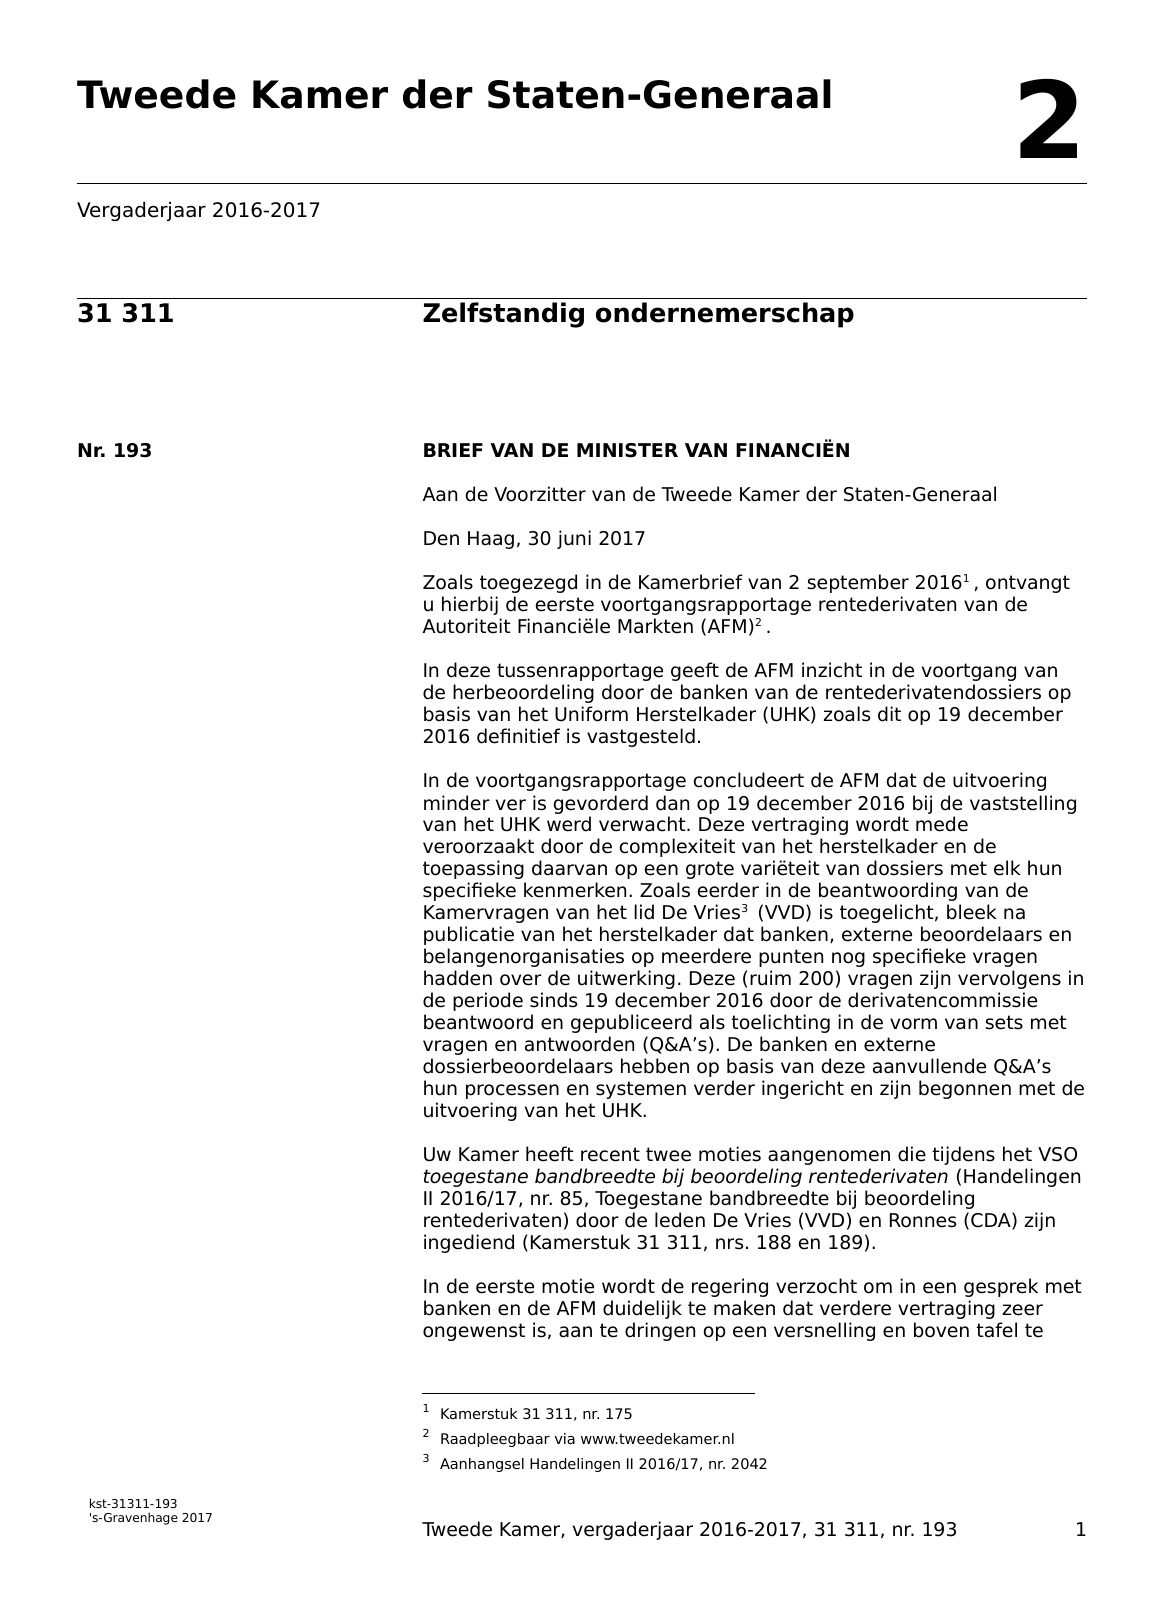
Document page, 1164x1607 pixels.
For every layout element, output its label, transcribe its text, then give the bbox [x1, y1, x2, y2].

table_cell Vergaderjaar 2016-2017 [77, 184, 1087, 298]
text kst-31311-193 [88, 1497, 323, 1511]
text Raadpleegbaar via www.tweedekamer.nl [422, 1427, 1087, 1449]
subtitle 31 311 Zelfstandig ondernemerschap [77, 299, 1087, 329]
text 's-Gravenhage 2017 [88, 1511, 323, 1525]
table_header 2 [886, 59, 1087, 183]
text Kamerstuk 31 311, nr. 175 [422, 1402, 1087, 1424]
text Uw Kamer heeft recent twee moties aangenomen die tijdens het VSO toegestane bandbreedte bij beoordeling rentederivaten (Handelingen II 2016/17, nr. 85, Toegestane bandbreedte bij beoordeling rentederivaten) door de leden De Vries (VVD) en Ronnes (CDA) zijn ingediend (Kamerstuk 31 311, nrs. 188 en 189). [422, 1144, 1087, 1254]
text Aan de Voorzitter van de Tweede Kamer der Staten-Generaal [422, 484, 1087, 506]
text Den Haag, 30 juni 2017 [422, 528, 1087, 550]
text In de eerste motie wordt de regering verzocht om in een gesprek met banken en de AFM duidelijk te maken dat verdere vertraging zeer ongewenst is, aan te dringen op een versnelling en boven tafel te [422, 1276, 1087, 1342]
subtitle Nr. 193 BRIEF VAN DE MINISTER VAN FINANCIËN [77, 440, 1087, 462]
text Aanhangsel Handelingen II 2016/17, nr. 2042 [422, 1452, 1087, 1474]
text In deze tussenrapportage geeft de AFM inzicht in de voortgang van de herbeoordeling door de banken van de rentederivatendossiers op basis van het Uniform Herstelkader (UHK) zoals dit op 19 december 2016 definitief is vastgesteld. [422, 660, 1087, 748]
text Zoals toegezegd in de Kamerbrief van 2 september 2016, ontvangt u hierbij de eerste voortgangsrapportage rentederivaten van de Autoriteit Financiële Markten (AFM). [422, 572, 1087, 638]
text In de voortgangsrapportage concludeert de AFM dat de uitvoering minder ver is gevorderd dan op 19 december 2016 bij de vaststelling van het UHK werd verwacht. Deze vertraging wordt mede veroorzaakt door de complexiteit van het herstelkader en de toepassing daarvan op een grote variëteit van dossiers met elk hun specifieke kenmerken. Zoals eerder in de beantwoording van de Kamervragen van het lid De Vries (VVD) is toegelicht, bleek na publicatie van het herstelkader dat banken, externe beoordelaars en belangenorganisaties op meerdere punten nog specifieke vragen hadden over de uitwerking. Deze (ruim 200) vragen zijn vervolgens in de periode sinds 19 december 2016 door de derivatencommissie beantwoord en gepubliceerd als toelichting in de vorm van sets met vragen en antwoorden (Q&A’s). De banken en externe dossierbeoordelaars hebben op basis van deze aanvullende Q&A’s hun processen en systemen verder ingericht en zijn begonnen met de uitvoering van het UHK. [422, 770, 1087, 1122]
table_header Tweede Kamer der Staten-Generaal [77, 59, 886, 183]
